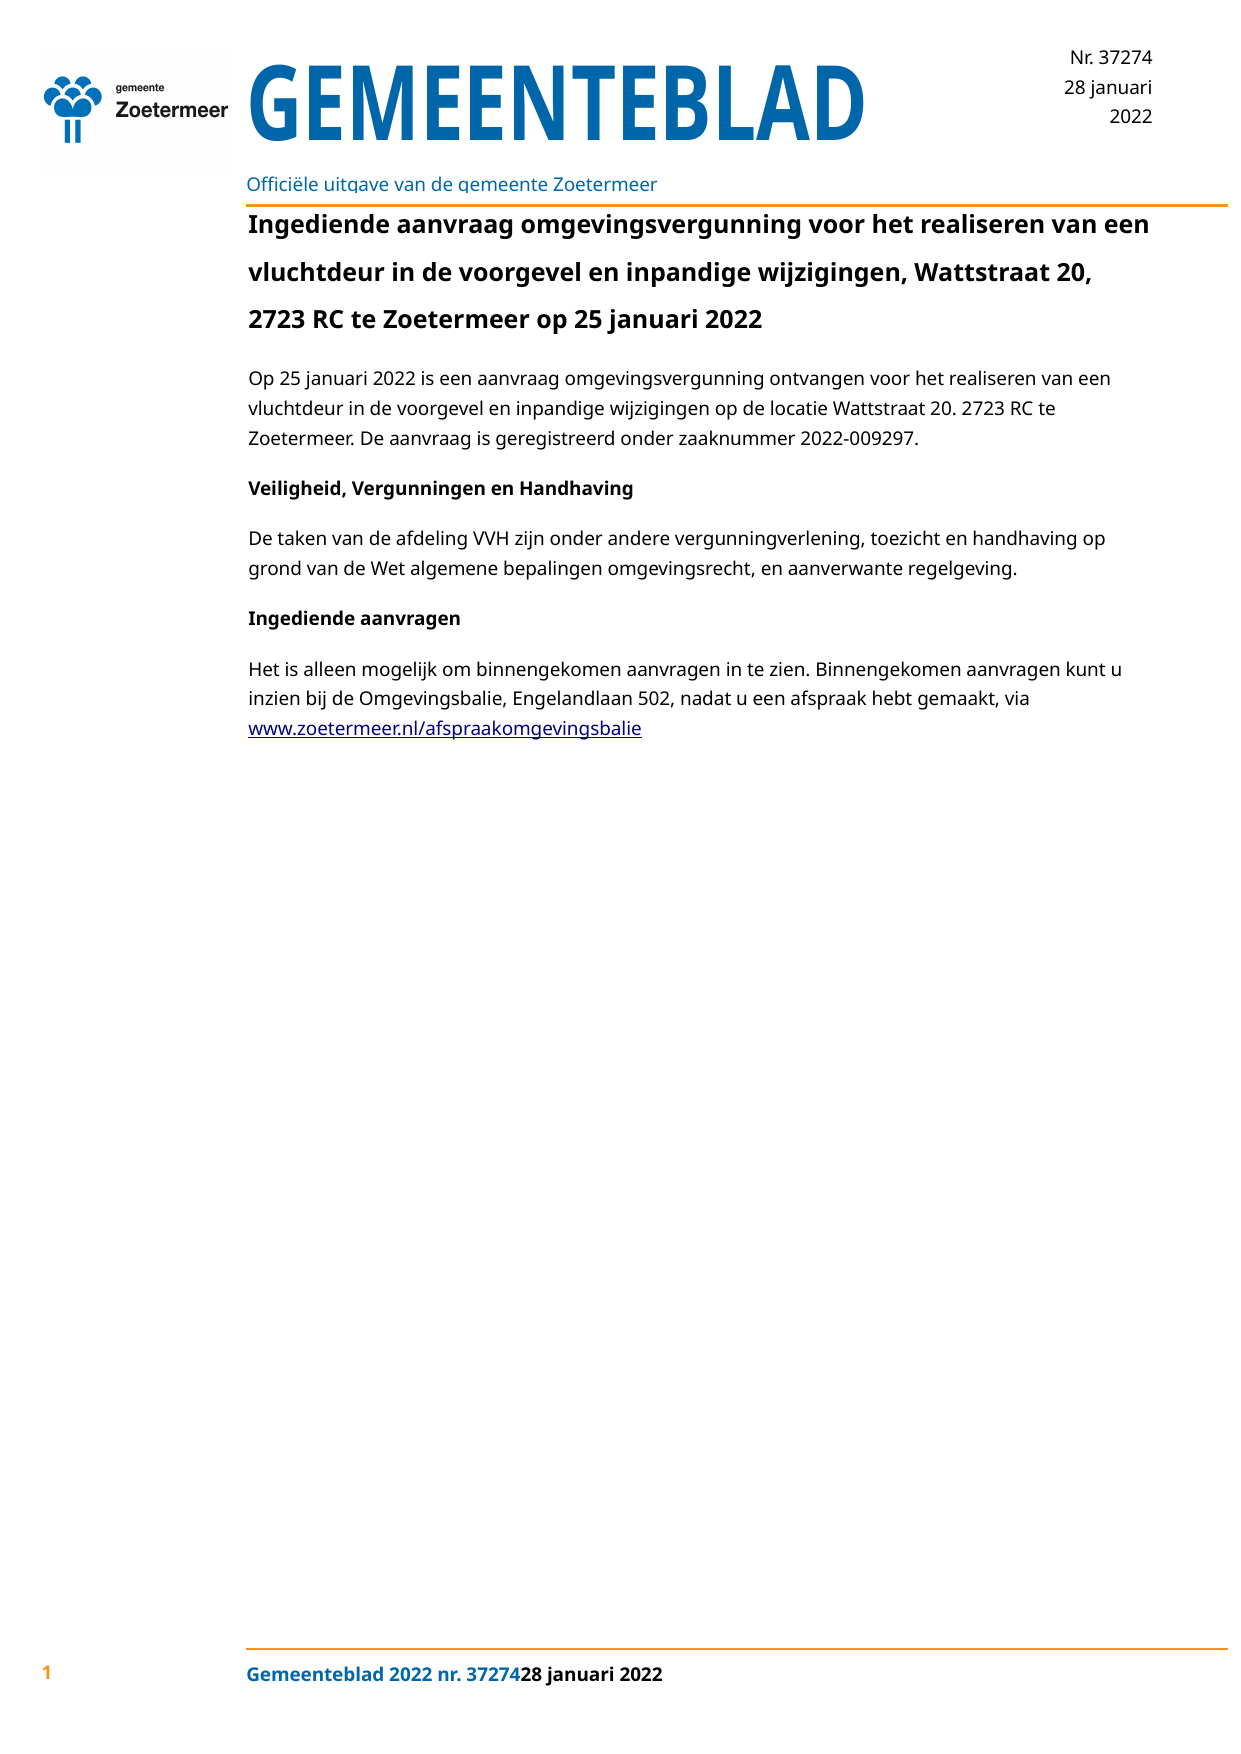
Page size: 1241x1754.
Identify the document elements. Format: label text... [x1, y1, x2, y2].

text Ingediende aanvraag omgevingsvergunning voor het realiseren van een vluchtdeur in de voorgevel en inpandige wijzigingen, Wattstraat 20, 2723 RC te Zoetermeer op 25 januari 2022 [248, 207, 1152, 336]
picture [41, 47, 231, 172]
text Ingediende aanvragen [248, 606, 1152, 631]
text Het is alleen mogelijk om binnengekomen aanvragen in te zien. Binnengekomen aanvragen kunt u inzien bij de Omgevingsbalie, Engelandlaan 502, nadat u een afspraak hebt gemaakt, via www.zoetermeer.nl/afspraakomgevingsbalie [248, 656, 1152, 741]
text Veiligheid, Vergunningen en Handhaving [248, 475, 1152, 501]
text Op 25 januari 2022 is een aanvraag omgevingsvergunning ontvangen voor het realiseren van een vluchtdeur in de voorgevel en inpandige wijzigingen op de locatie Wattstraat 20. 2723 RC te Zoetermeer. De aanvraag is geregistreerd onder zaaknummer 2022-009297. [248, 366, 1152, 450]
text De taken van de afdeling VVH zijn onder andere vergunningverlening, toezicht en handhaving op grond van de Wet algemene bepalingen omgevingsrecht, en aanverwante regelgeving. [248, 526, 1152, 581]
